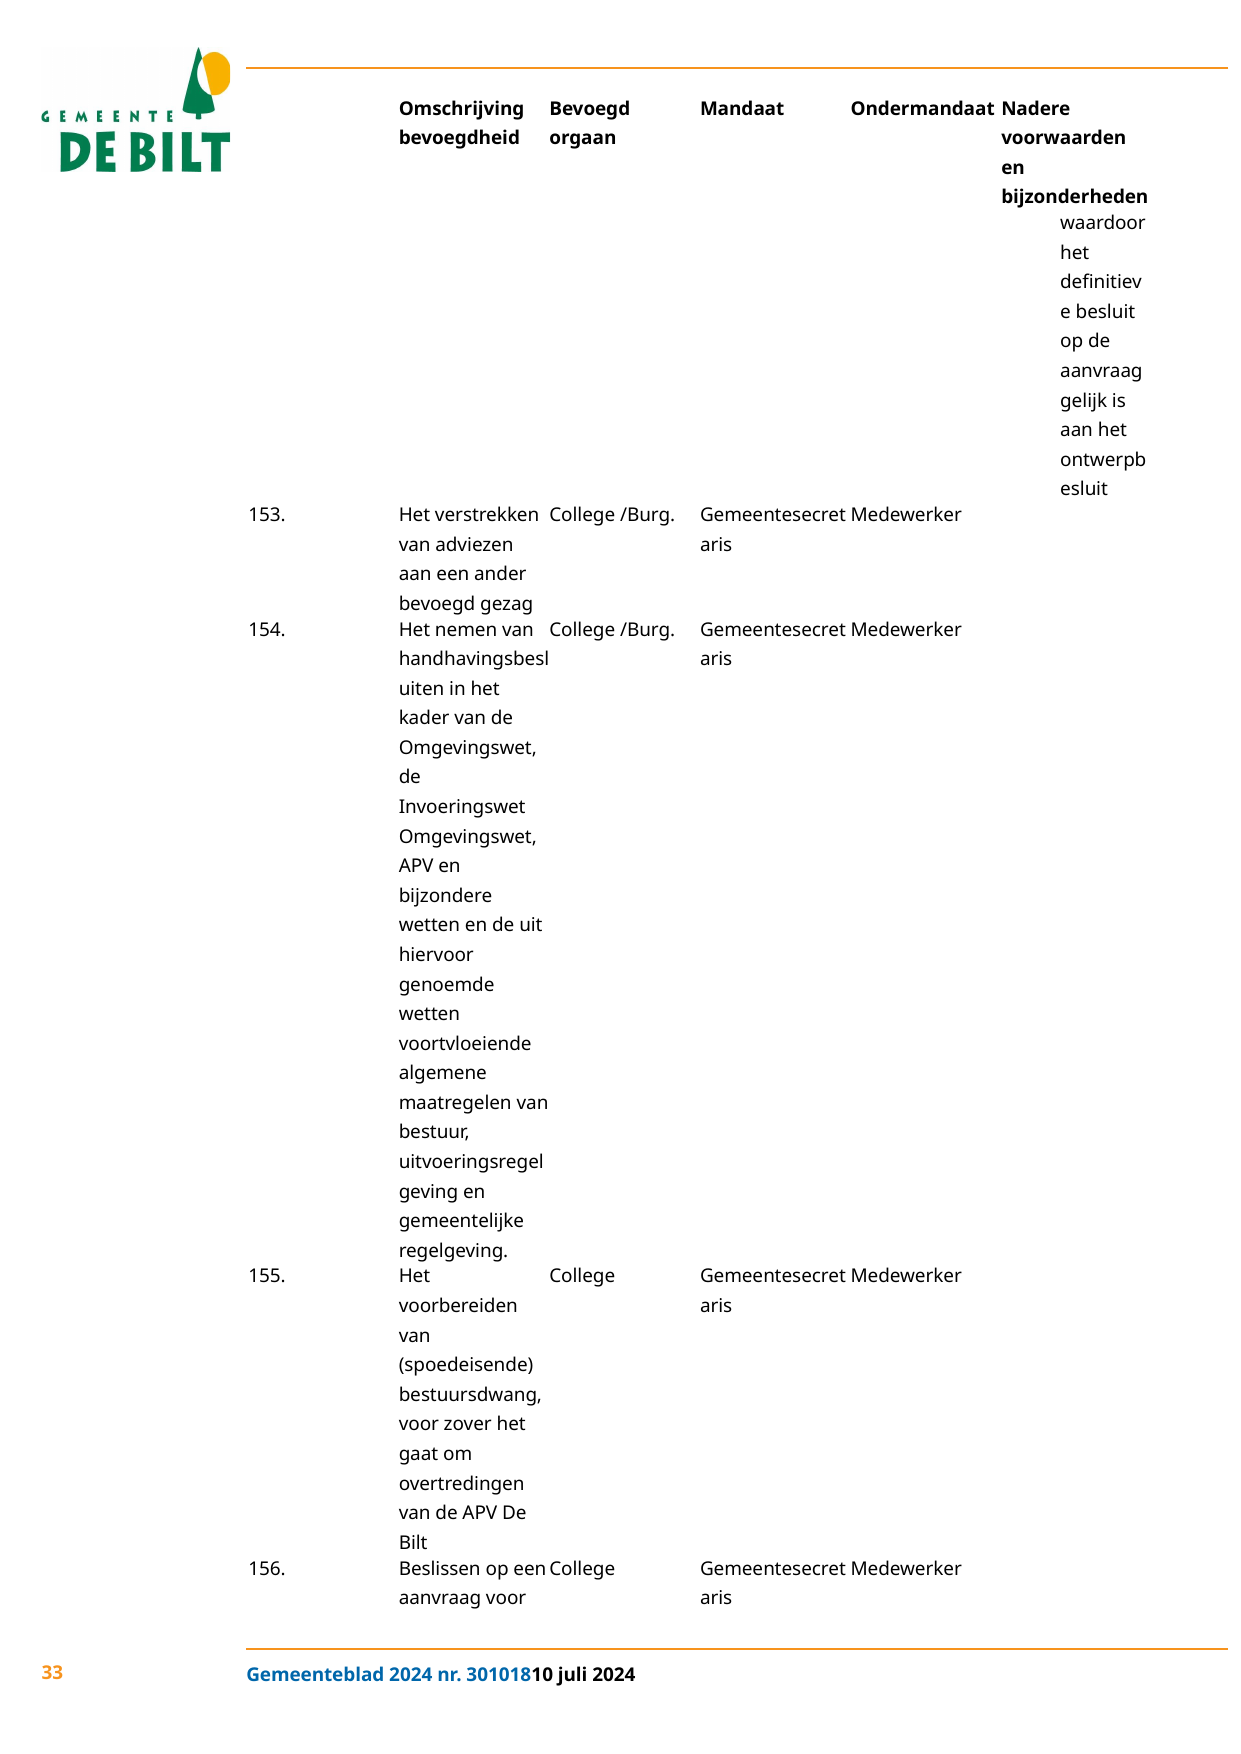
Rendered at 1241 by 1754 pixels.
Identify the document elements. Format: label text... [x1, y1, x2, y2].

table_cell [1001, 1555, 1152, 1610]
table_cell Gemeentesecretaris [700, 1263, 850, 1555]
table_cell 155. [248, 1263, 398, 1555]
table_cell [248, 209, 398, 501]
table_cell [399, 209, 549, 501]
table_cell waardoor het definitieve besluit op de aanvraag gelijk is aan het ontwerpbesluit [1001, 209, 1152, 501]
table_cell [1001, 1263, 1152, 1555]
table_header Ondermandaat [850, 95, 1001, 209]
table_cell Gemeentesecretaris [700, 1555, 850, 1610]
table_cell Het verstrekken van adviezen aan een ander bevoegd gezag [399, 501, 549, 616]
table_header Omschrijving bevoegdheid [399, 95, 549, 209]
table_cell Medewerker [850, 1555, 1001, 1610]
table_cell Medewerker [850, 616, 1001, 1263]
table_cell College [549, 1263, 700, 1555]
table_cell College [549, 1555, 700, 1610]
table_cell [1001, 616, 1152, 1263]
table_cell Medewerker [850, 501, 1001, 616]
table_cell Beslissen op een aanvraag voor [399, 1555, 549, 1610]
table_header [248, 95, 398, 209]
table_cell 156. [248, 1555, 398, 1610]
table_cell [700, 209, 850, 501]
table_header Bevoegd orgaan [549, 95, 700, 209]
table_cell Het nemen van handhavingsbesluiten in het kader van de Omgevingswet, de Invoeringswet Omgevingswet, APV en bijzondere wetten en de uit hiervoor genoemde wetten voortvloeiende algemene maatregelen van bestuur, uitvoeringsregelgeving en gemeentelijke regelgeving. [399, 616, 549, 1263]
table_cell Het voorbereiden van (spoedeisende) bestuursdwang, voor zover het gaat om overtredingen van de APV De Bilt [399, 1263, 549, 1555]
table_cell [1001, 501, 1152, 616]
table_cell 154. [248, 616, 398, 1263]
table_cell Medewerker [850, 1263, 1001, 1555]
table_header Mandaat [700, 95, 850, 209]
table_cell Gemeentesecretaris [700, 501, 850, 616]
table_cell 153. [248, 501, 398, 616]
picture [41, 47, 231, 172]
table_cell [549, 209, 700, 501]
table_cell College /Burg. [549, 501, 700, 616]
table_cell College /Burg. [549, 616, 700, 1263]
table_cell [850, 209, 1001, 501]
table_header Nadere voorwaarden en bijzonderheden [1001, 95, 1152, 209]
table_cell Gemeentesecretaris [700, 616, 850, 1263]
